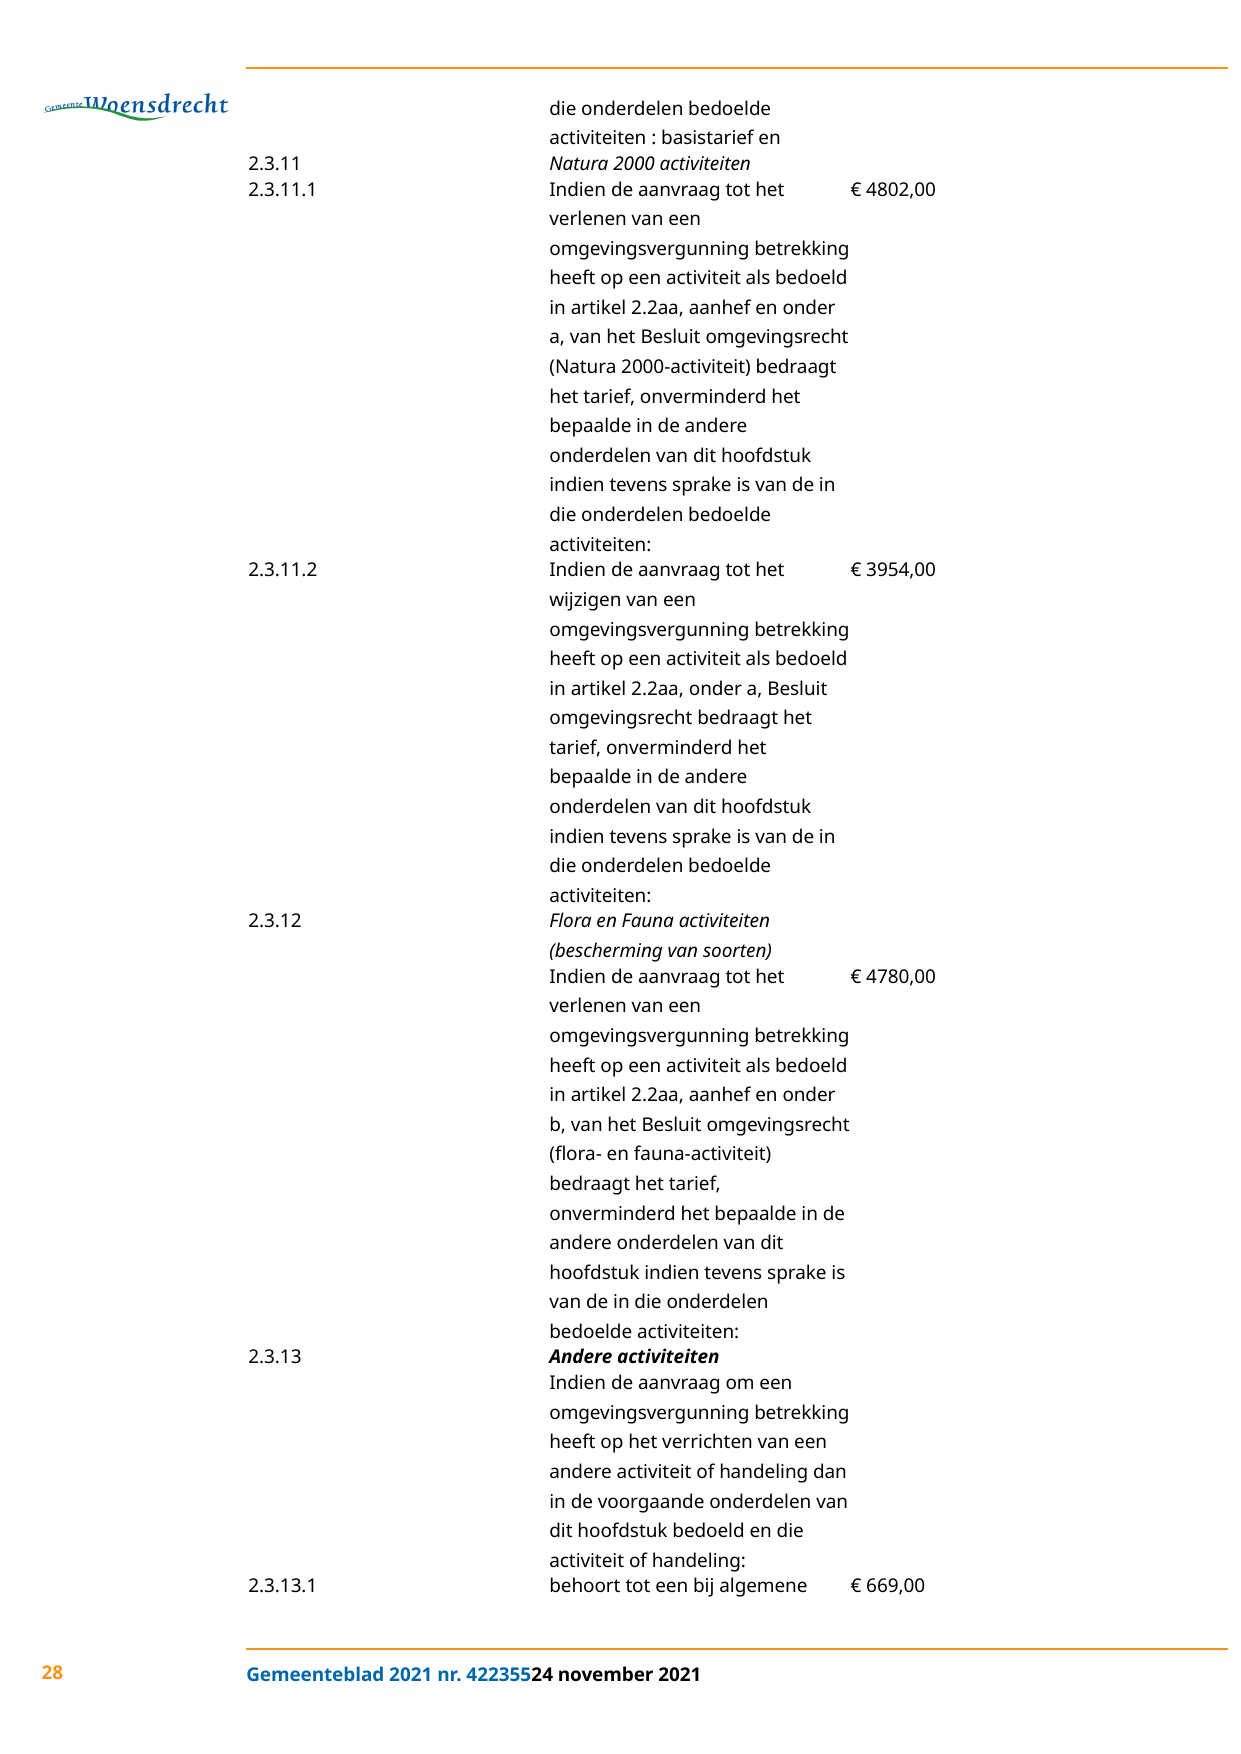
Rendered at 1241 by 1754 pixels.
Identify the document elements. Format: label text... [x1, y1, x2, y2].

table_cell Indien de aanvraag tot het verlenen van een omgevingsvergunning betrekking heeft op een activiteit als bedoeld in artikel 2.2aa, aanhef en onder b, van het Besluit omgevingsrecht (flora- en fauna-activiteit) bedraagt het tarief, onverminderd het bepaalde in de andere onderdelen van dit hoofdstuk indien tevens sprake is van de in die onderdelen bedoelde activiteiten: [549, 963, 850, 1344]
table_cell [850, 1370, 1152, 1573]
table_cell [850, 95, 1152, 150]
table_cell € 4780,00 [850, 963, 1152, 1344]
table_cell 2.3.11 [248, 150, 549, 176]
table_cell Indien de aanvraag tot het wijzigen van een omgevingsvergunning betrekking heeft op een activiteit als bedoeld in artikel 2.2aa, onder a, Besluit omgevingsrecht bedraagt het tarief, onverminderd het bepaalde in de andere onderdelen van dit hoofdstuk indien tevens sprake is van de in die onderdelen bedoelde activiteiten: [549, 557, 850, 908]
table_cell behoort tot een bij algemene [549, 1573, 850, 1598]
table_cell € 669,00 [850, 1573, 1152, 1598]
table_cell 2.3.11.2 [248, 557, 549, 908]
table_cell Natura 2000 activiteiten [549, 150, 850, 176]
table_cell € 3954,00 [850, 557, 1152, 908]
picture [41, 47, 231, 172]
table_cell 2.3.11.1 [248, 176, 549, 557]
table_cell Andere activiteiten [549, 1344, 850, 1369]
table_cell [850, 1344, 1152, 1369]
table_cell 2.3.13.1 [248, 1573, 549, 1598]
table_cell [248, 95, 549, 150]
table_cell Indien de aanvraag om een omgevingsvergunning betrekking heeft op het verrichten van een andere activiteit of handeling dan in de voorgaande onderdelen van dit hoofdstuk bedoeld en die activiteit of handeling: [549, 1370, 850, 1573]
table_cell 2.3.13 [248, 1344, 549, 1369]
table_cell [248, 963, 549, 1344]
table_cell [248, 1370, 549, 1573]
table_cell € 4802,00 [850, 176, 1152, 557]
table_cell Indien de aanvraag tot het verlenen van een omgevingsvergunning betrekking heeft op een activiteit als bedoeld in artikel 2.2aa, aanhef en onder a, van het Besluit omgevingsrecht (Natura 2000-activiteit) bedraagt het tarief, onverminderd het bepaalde in de andere onderdelen van dit hoofdstuk indien tevens sprake is van de in die onderdelen bedoelde activiteiten: [549, 176, 850, 557]
table_cell 2.3.12 [248, 908, 549, 963]
table_cell [850, 908, 1152, 963]
table_cell [850, 150, 1152, 176]
table_cell die onderdelen bedoelde activiteiten : basistarief en [549, 95, 850, 150]
table_cell Flora en Fauna activiteiten (bescherming van soorten) [549, 908, 850, 963]
